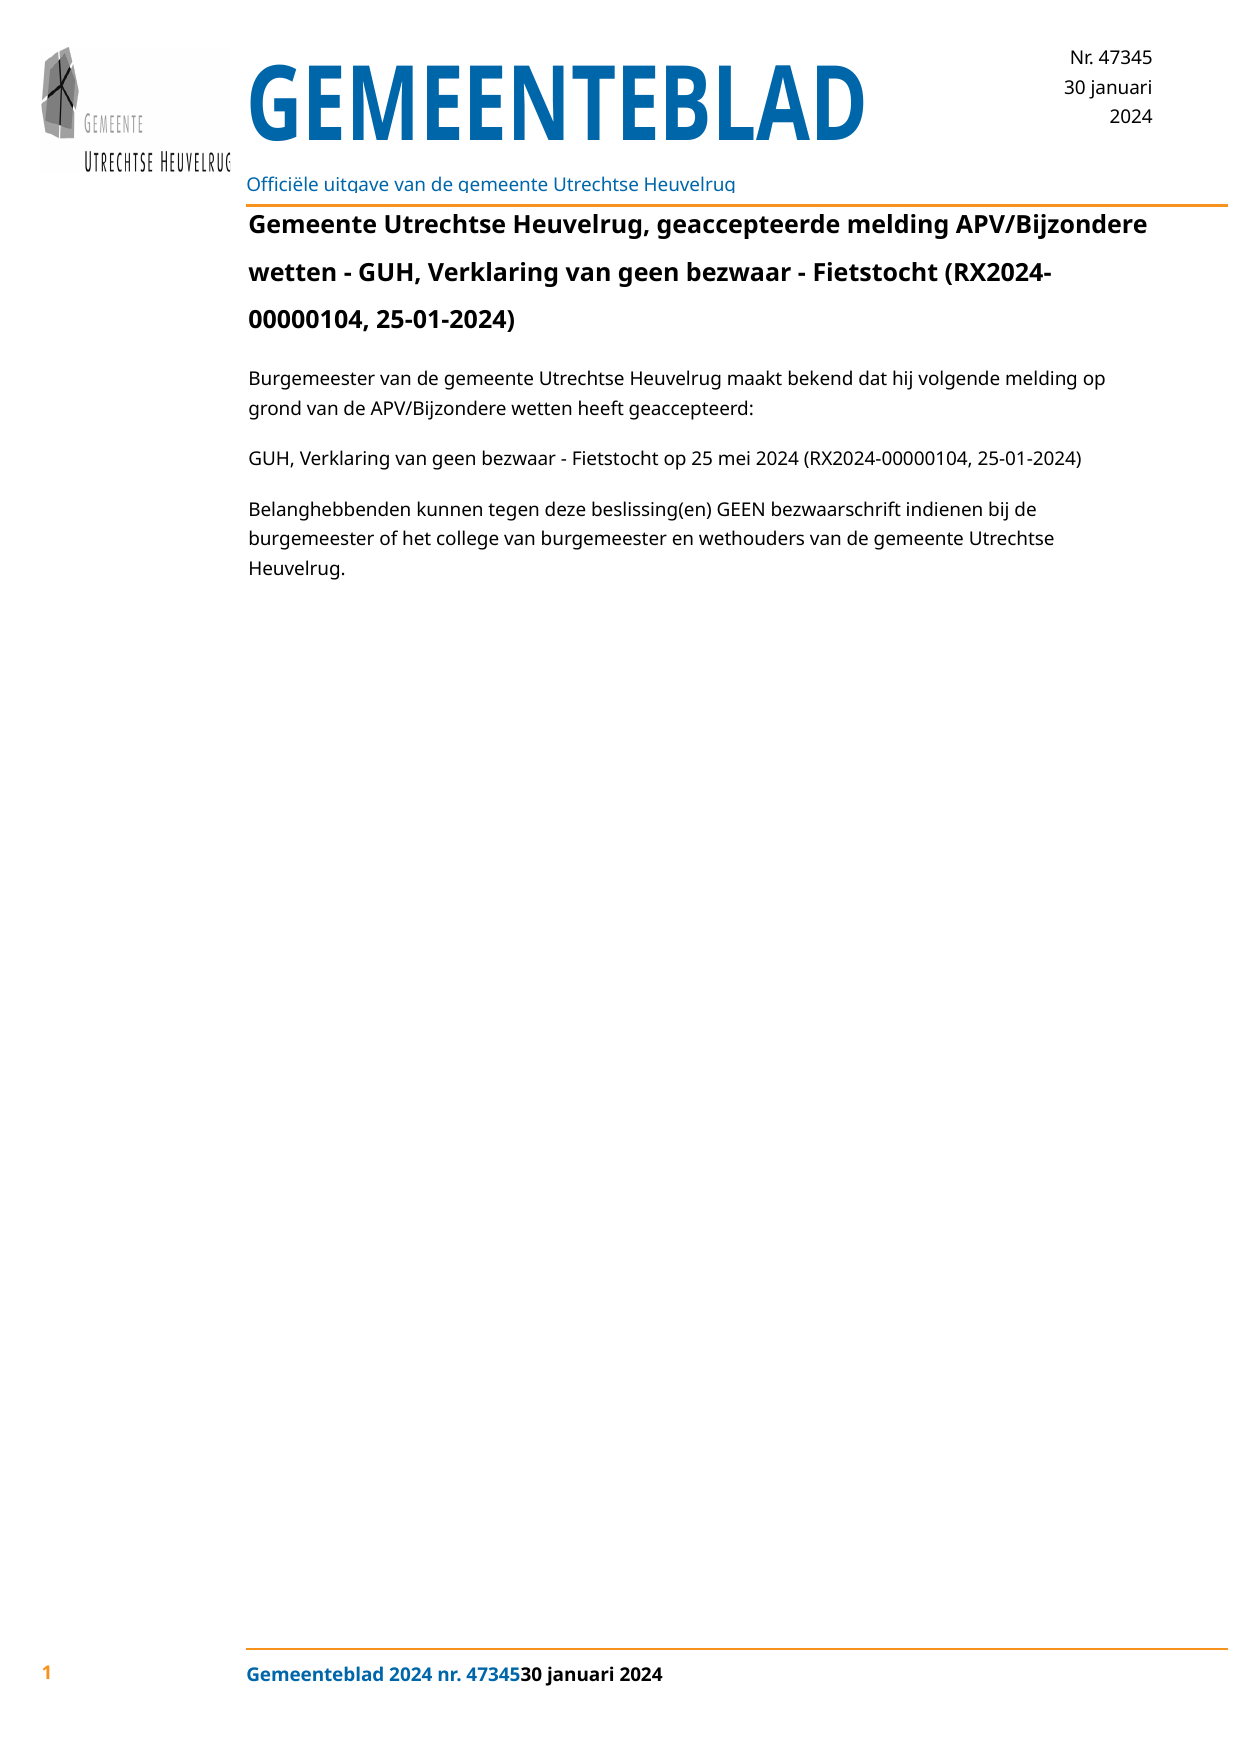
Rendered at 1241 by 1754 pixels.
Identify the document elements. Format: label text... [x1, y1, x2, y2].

text Gemeente Utrechtse Heuvelrug, geaccepteerde melding APV/Bijzondere wetten - GUH, Verklaring van geen bezwaar - Fietstocht (RX2024-00000104, 25-01-2024) [248, 207, 1152, 336]
text Belanghebbenden kunnen tegen deze beslissing(en) GEEN bezwaarschrift indienen bij de burgemeester of het college van burgemeester en wethouders van de gemeente Utrechtse Heuvelrug. [248, 496, 1152, 581]
text GUH, Verklaring van geen bezwaar - Fietstocht op 25 mei 2024 (RX2024-00000104, 25-01-2024) [248, 446, 1152, 471]
picture [41, 47, 231, 172]
text Burgemeester van de gemeente Utrechtse Heuvelrug maakt bekend dat hij volgende melding op grond van de APV/Bijzondere wetten heeft geaccepteerd: [248, 366, 1152, 421]
